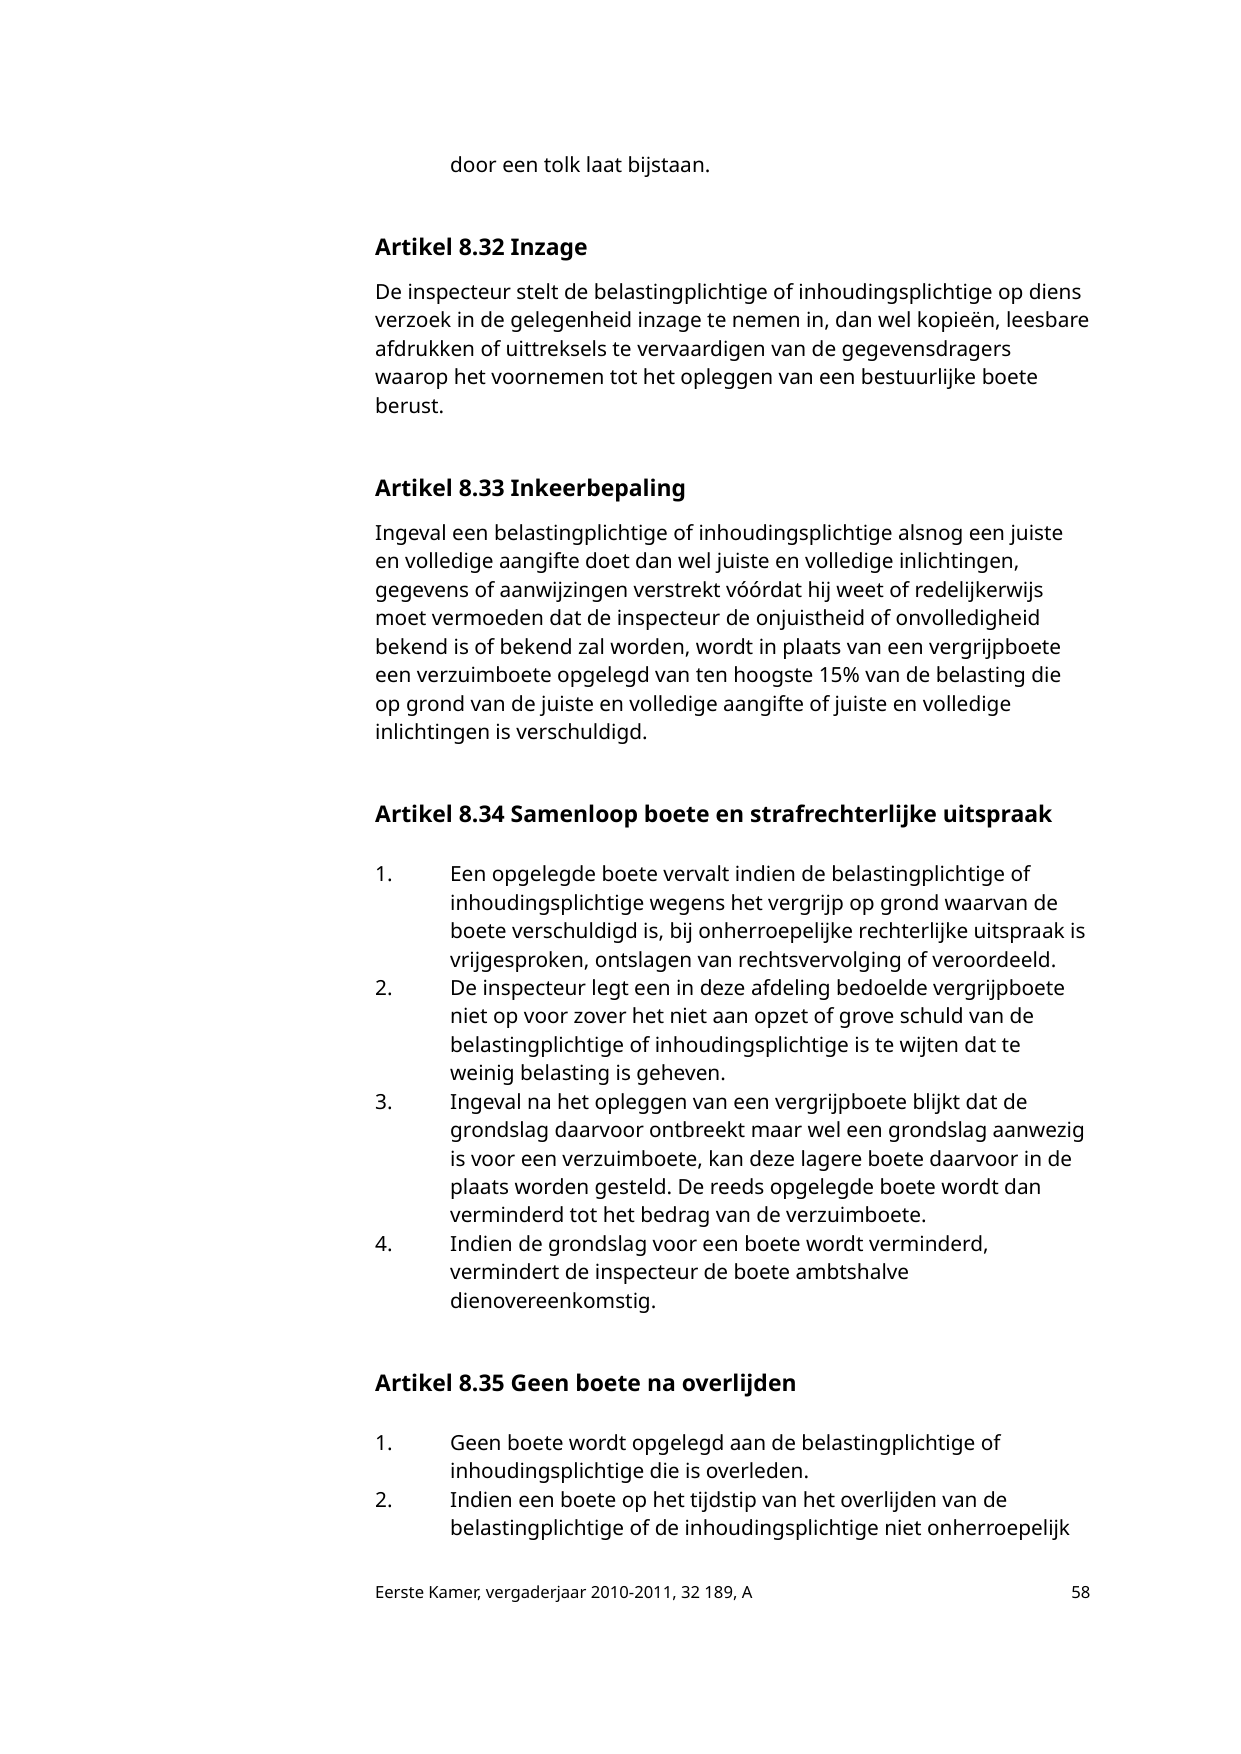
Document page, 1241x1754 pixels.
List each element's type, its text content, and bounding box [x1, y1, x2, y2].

list Een opgelegde boete vervalt indien de belastingplichtige of inhoudingsplichtige wegens het vergrijp op grond waarvan de boete verschuldigd is, bij onherroepelijke rechterlijke uitspraak is vrijgesproken, ontslagen van rechtsvervolging of veroordeeld. [375, 859, 1090, 973]
text Ingeval een belastingplichtige of inhoudingsplichtige alsnog een juiste en volledige aangifte doet dan wel juiste en volledige inlichtingen, gegevens of aanwijzingen verstrekt vóórdat hij weet of redelijkerwijs moet vermoeden dat de inspecteur de onjuistheid of onvolledigheid bekend is of bekend zal worden, wordt in plaats van een vergrijpboete een verzuimboete opgelegd van ten hoogste 15% van de belasting die op grond van de juiste en volledige aangifte of juiste en volledige inlichtingen is verschuldigd. [375, 518, 1090, 746]
list Indien de grondslag voor een boete wordt verminderd, vermindert de inspecteur de boete ambtshalve dienovereenkomstig. [375, 1229, 1090, 1314]
subtitle Artikel 8.33 Inkeerbepaling [375, 472, 1090, 503]
subtitle Artikel 8.34 Samenloop boete en strafrechterlijke uitspraak [375, 798, 1090, 829]
list Geen boete wordt opgelegd aan de belastingplichtige of inhoudingsplichtige die is overleden. [375, 1428, 1090, 1485]
list De inspecteur legt een in deze afdeling bedoelde vergrijpboete niet op voor zover het niet aan opzet of grove schuld van de belastingplichtige of inhoudingsplichtige is te wijten dat te weinig belasting is geheven. [375, 973, 1090, 1087]
list Indien een boete op het tijdstip van het overlijden van de belastingplichtige of de inhoudingsplichtige niet onherroepelijk [375, 1485, 1090, 1542]
subtitle Artikel 8.32 Inzage [375, 231, 1090, 262]
text De inspecteur stelt de belastingplichtige of inhoudingsplichtige op diens verzoek in de gelegenheid inzage te nemen in, dan wel kopieën, leesbare afdrukken of uittreksels te vervaardigen van de gegevensdragers waarop het voornemen tot het opleggen van een bestuurlijke boete berust. [375, 277, 1090, 419]
list door een tolk laat bijstaan. [375, 150, 1090, 178]
list Ingeval na het opleggen van een vergrijpboete blijkt dat de grondslag daarvoor ontbreekt maar wel een grondslag aanwezig is voor een verzuimboete, kan deze lagere boete daarvoor in de plaats worden gesteld. De reeds opgelegde boete wordt dan verminderd tot het bedrag van de verzuimboete. [375, 1087, 1090, 1229]
subtitle Artikel 8.35 Geen boete na overlijden [375, 1367, 1090, 1398]
